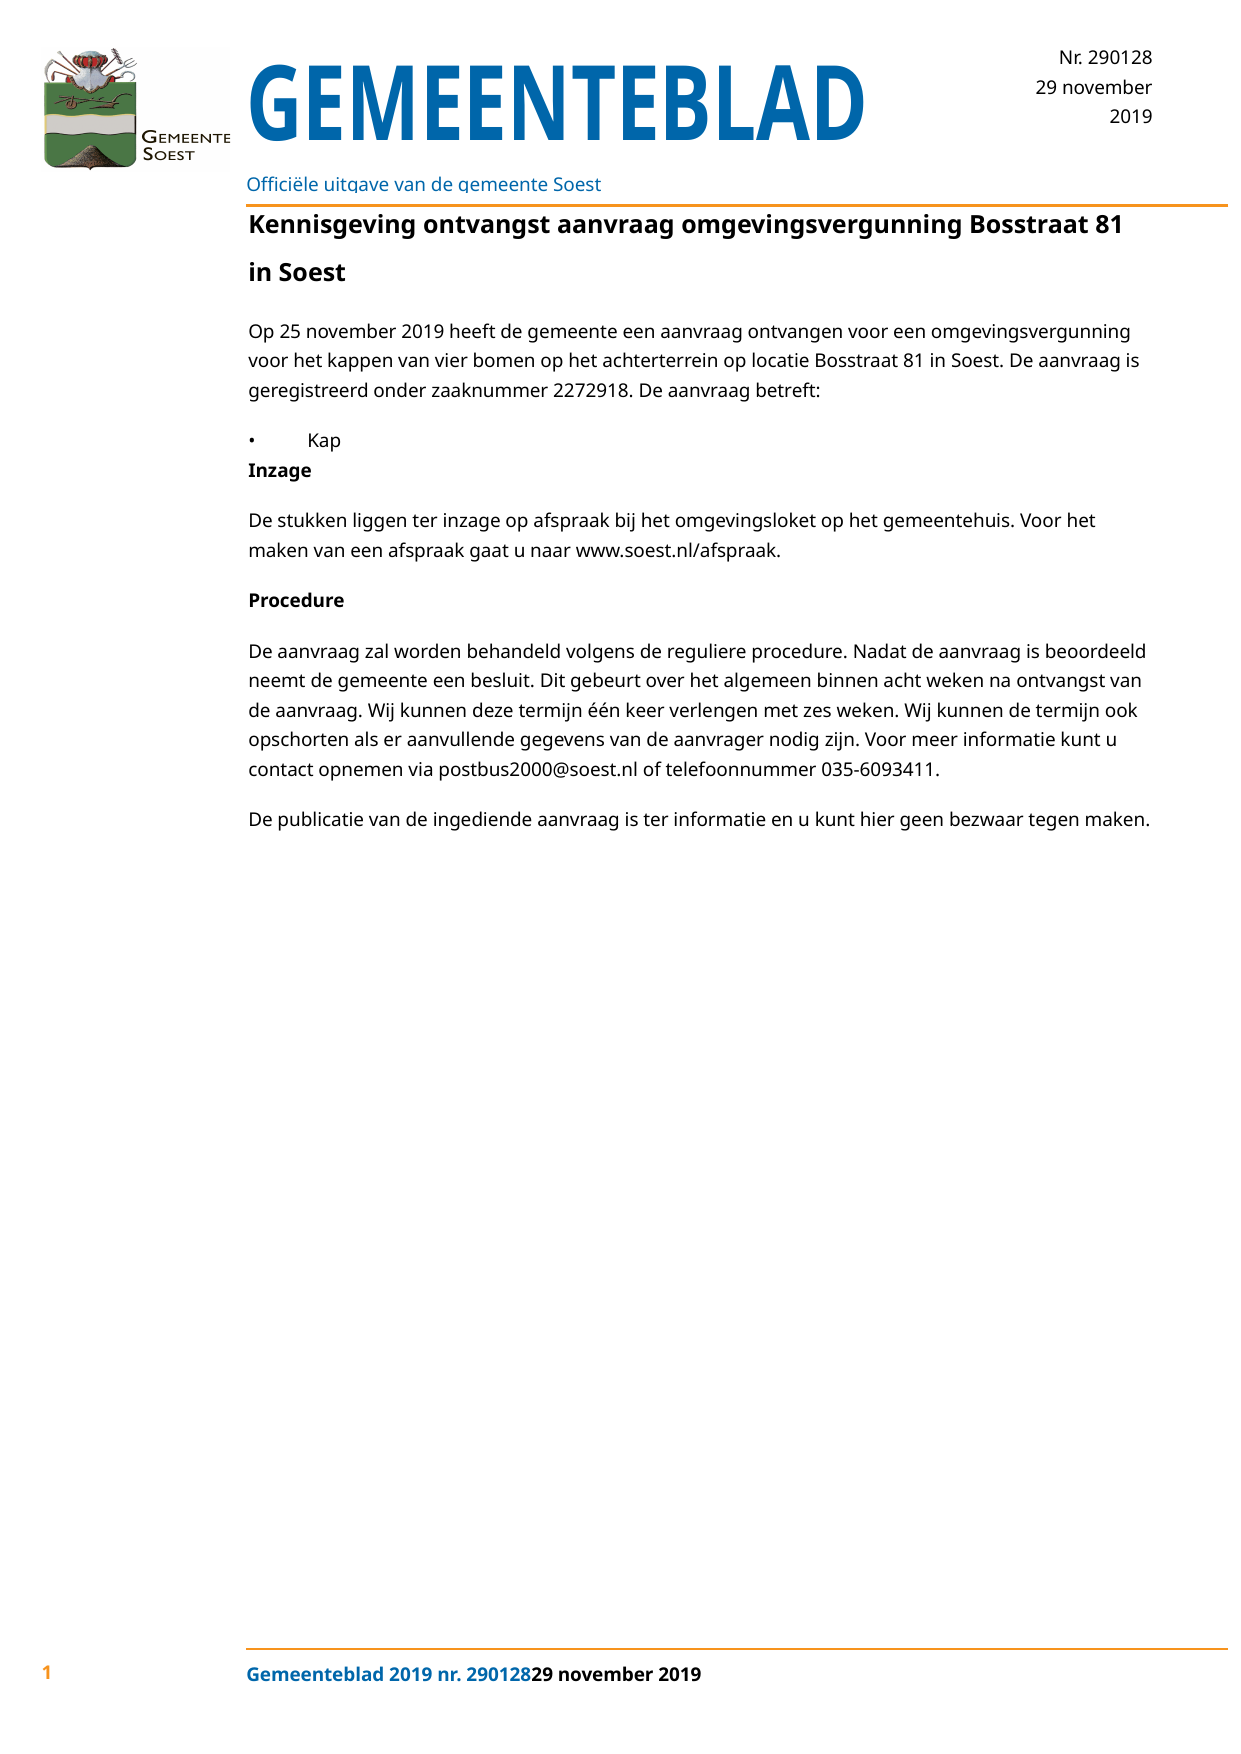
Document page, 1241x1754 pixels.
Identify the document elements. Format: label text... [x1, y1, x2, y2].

text De stukken liggen ter inzage op afspraak bij het omgevingsloket op het gemeentehuis. Voor het maken van een afspraak gaat u naar www.soest.nl/afspraak. [248, 507, 1152, 563]
text Op 25 november 2019 heeft de gemeente een aanvraag ontvangen voor een omgevingsvergunning voor het kappen van vier bomen op het achterterrein op locatie Bosstraat 81 in Soest. De aanvraag is geregistreerd onder zaaknummer 2272918. De aanvraag betreft: [248, 318, 1152, 403]
text De publicatie van de ingediende aanvraag is ter informatie en u kunt hier geen bezwaar tegen maken. [248, 807, 1152, 832]
list Kap [248, 427, 1152, 453]
text De aanvraag zal worden behandeld volgens de reguliere procedure. Nadat de aanvraag is beoordeeld neemt de gemeente een besluit. Dit gebeurt over het algemeen binnen acht weken na ontvangst van de aanvraag. Wij kunnen deze termijn één keer verlengen met zes weken. Wij kunnen de termijn ook opschorten als er aanvullende gegevens van de aanvrager nodig zijn. Voor meer informatie kunt u contact opnemen via postbus2000@soest.nl of telefoonnummer 035-6093411. [248, 638, 1152, 782]
text Inzage [248, 457, 1152, 483]
text Kennisgeving ontvangst aanvraag omgevingsvergunning Bosstraat 81 in Soest [248, 207, 1152, 288]
text Procedure [248, 587, 1152, 613]
picture [41, 47, 231, 172]
